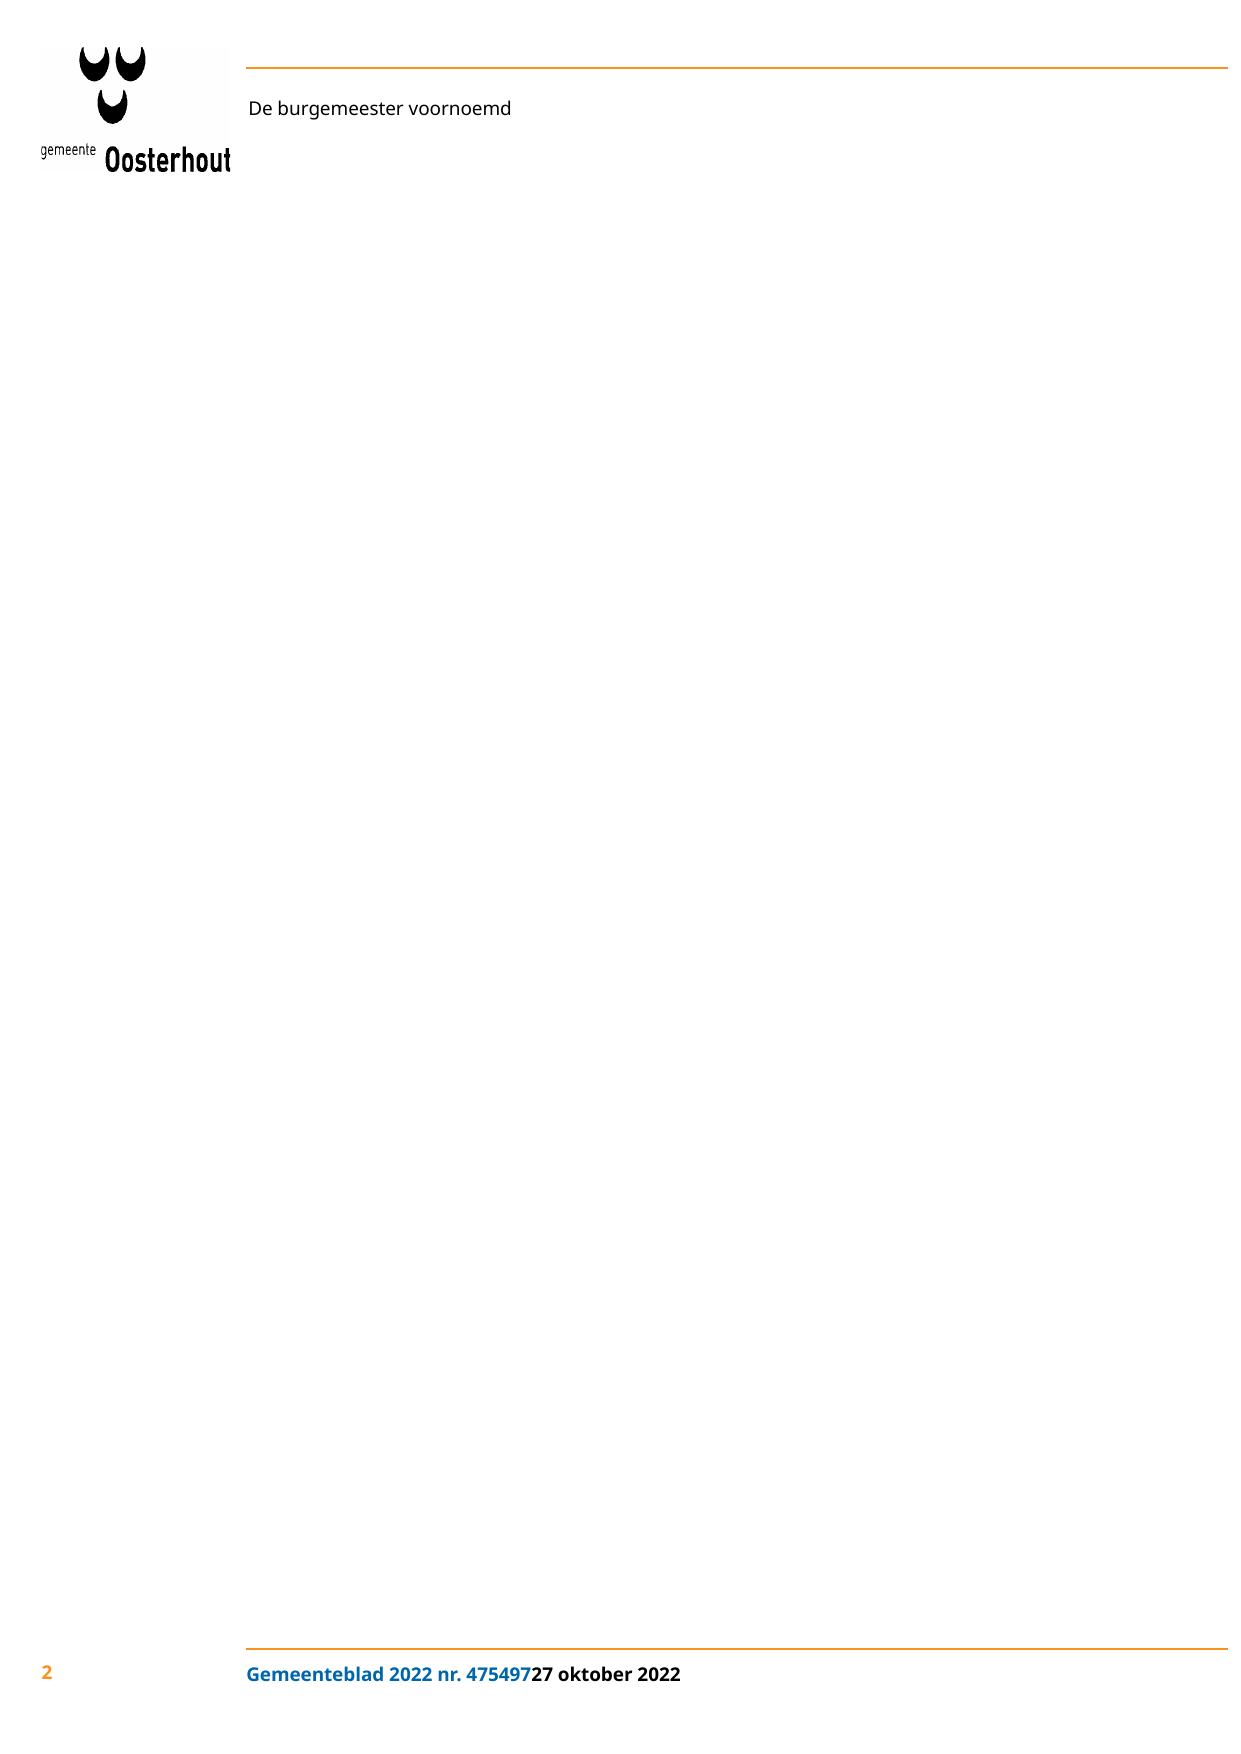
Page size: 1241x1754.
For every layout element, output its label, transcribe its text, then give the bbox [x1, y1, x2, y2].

text De burgemeester voornoemd [248, 95, 1152, 121]
picture [41, 47, 231, 172]
